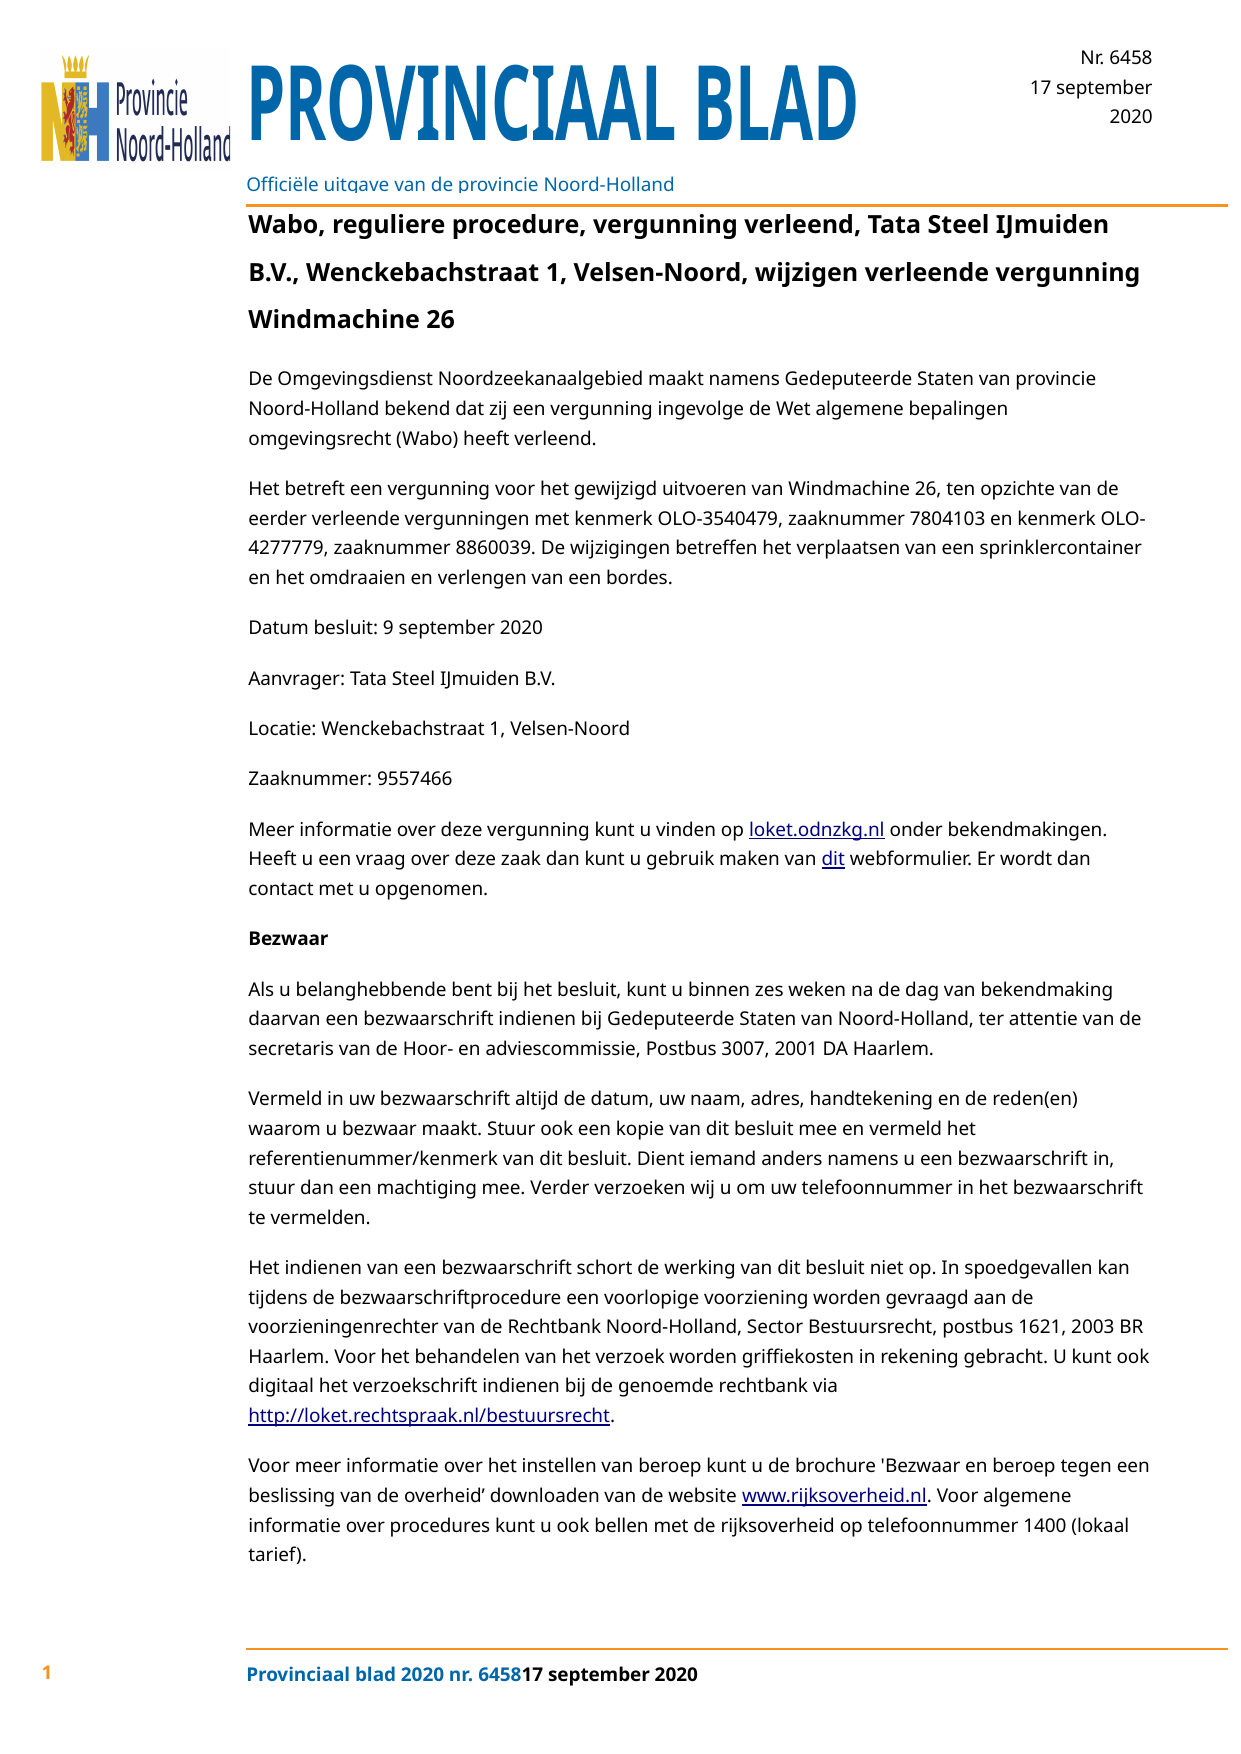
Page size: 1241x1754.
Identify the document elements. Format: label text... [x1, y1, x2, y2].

text Voor meer informatie over het instellen van beroep kunt u de brochure 'Bezwaar en beroep tegen een beslissing van de overheid’ downloaden van de website www.rijksoverheid.nl. Voor algemene informatie over procedures kunt u ook bellen met de rijksoverheid op telefoonnummer 1400 (lokaal tarief). [248, 1453, 1152, 1567]
text De Omgevingsdienst Noordzeekanaalgebied maakt namens Gedeputeerde Staten van provincie Noord-Holland bekend dat zij een vergunning ingevolge de Wet algemene bepalingen omgevingsrecht (Wabo) heeft verleend. [248, 366, 1152, 450]
text Meer informatie over deze vergunning kunt u vinden op loket.odnzkg.nl onder bekendmakingen. Heeft u een vraag over deze zaak dan kunt u gebruik maken van dit webformulier. Er wordt dan contact met u opgenomen. [248, 816, 1152, 901]
text Het indienen van een bezwaarschrift schort de werking van dit besluit niet op. In spoedgevallen kan tijdens de bezwaarschriftprocedure een voorlopige voorziening worden gevraagd aan de voorzieningenrechter van de Rechtbank Noord-Holland, Sector Bestuursrecht, postbus 1621, 2003 BR Haarlem. Voor het behandelen van het verzoek worden griffiekosten in rekening gebracht. U kunt ook digitaal het verzoekschrift indienen bij de genoemde rechtbank via http://loket.rechtspraak.nl/bestuursrecht. [248, 1254, 1152, 1428]
text Vermeld in uw bezwaarschrift altijd de datum, uw naam, adres, handtekening en de reden(en) waarom u bezwaar maakt. Stuur ook een kopie van dit besluit mee en vermeld het referentienummer/kenmerk van dit besluit. Dient iemand anders namens u een bezwaarschrift in, stuur dan een machtiging mee. Verder verzoeken wij u om uw telefoonnummer in het bezwaarschrift te vermelden. [248, 1086, 1152, 1229]
text Locatie: Wenckebachstraat 1, Velsen-Noord [248, 715, 1152, 741]
text Bezwaar [248, 926, 1152, 951]
text Datum besluit: 9 september 2020 [248, 614, 1152, 640]
text Zaaknummer: 9557466 [248, 766, 1152, 791]
text Als u belanghebbende bent bij het besluit, kunt u binnen zes weken na de dag van bekendmaking daarvan een bezwaarschrift indienen bij Gedeputeerde Staten van Noord-Holland, ter attentie van de secretaris van de Hoor- en adviescommissie, Postbus 3007, 2001 DA Haarlem. [248, 976, 1152, 1061]
text Wabo, reguliere procedure, vergunning verleend, Tata Steel IJmuiden B.V., Wenckebachstraat 1, Velsen-Noord, wijzigen verleende vergunning Windmachine 26 [248, 207, 1152, 336]
text Het betreft een vergunning voor het gewijzigd uitvoeren van Windmachine 26, ten opzichte van de eerder verleende vergunningen met kenmerk OLO-3540479, zaaknummer 7804103 en kenmerk OLO-4277779, zaaknummer 8860039. De wijzigingen betreffen het verplaatsen van een sprinklercontainer en het omdraaien en verlengen van een bordes. [248, 475, 1152, 589]
text Aanvrager: Tata Steel IJmuiden B.V. [248, 665, 1152, 690]
picture [41, 47, 231, 172]
